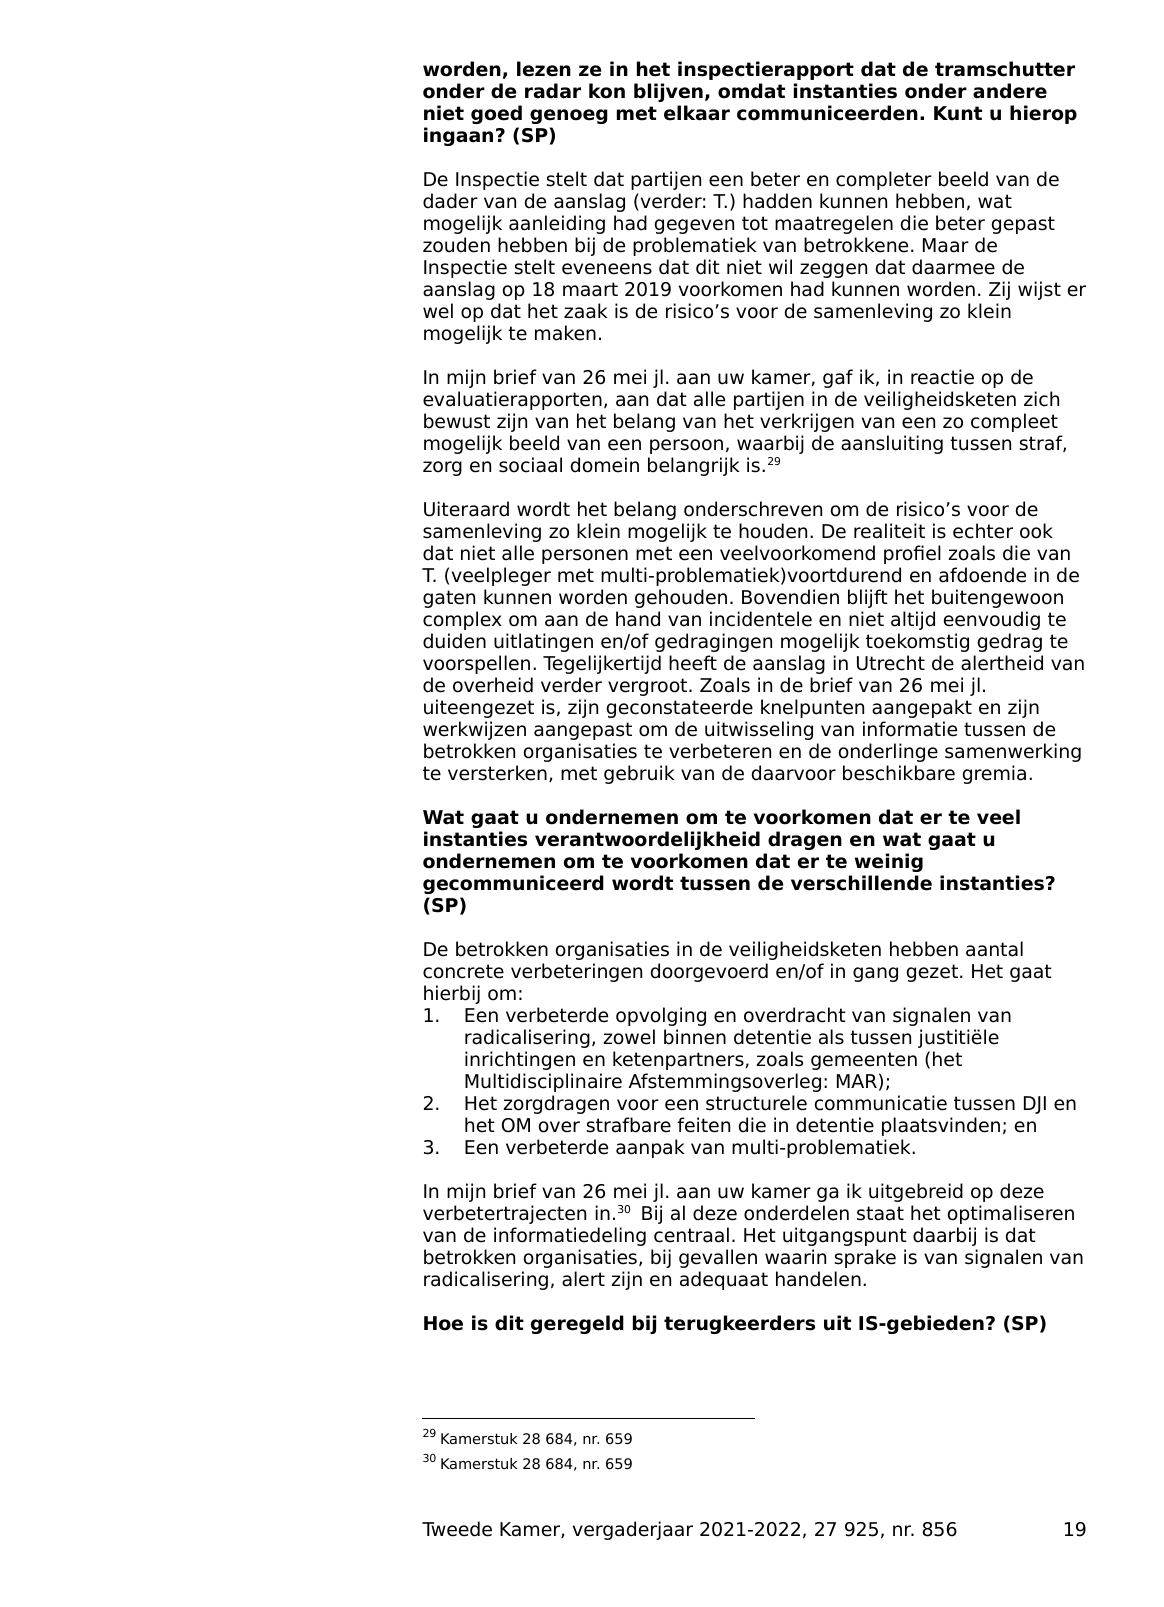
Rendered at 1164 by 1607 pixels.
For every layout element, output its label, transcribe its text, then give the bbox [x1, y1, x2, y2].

text worden, lezen ze in het inspectierapport dat de tramschutter onder de radar kon blijven, omdat instanties onder andere niet goed genoeg met elkaar communiceerden. Kunt u hierop ingaan? (SP) [422, 59, 1087, 147]
text Uiteraard wordt het belang onderschreven om de risico’s voor de samenleving zo klein mogelijk te houden. De realiteit is echter ook dat niet alle personen met een veelvoorkomend profiel zoals die van T. (veelpleger met multi-problematiek)voortdurend en afdoende in de gaten kunnen worden gehouden. Bovendien blijft het buitengewoon complex om aan de hand van incidentele en niet altijd eenvoudig te duiden uitlatingen en/of gedragingen mogelijk toekomstig gedrag te voorspellen. Tegelijkertijd heeft de aanslag in Utrecht de alertheid van de overheid verder vergroot. Zoals in de brief van 26 mei jl. uiteengezet is, zijn geconstateerde knelpunten aangepakt en zijn werkwijzen aangepast om de uitwisseling van informatie tussen de betrokken organisaties te verbeteren en de onderlinge samenwerking te versterken, met gebruik van de daarvoor beschikbare gremia. [422, 499, 1087, 785]
text In mijn brief van 26 mei jl. aan uw kamer ga ik uitgebreid op deze verbetertrajecten in. Bij al deze onderdelen staat het optimaliseren van de informatiedeling centraal. Het uitgangspunt daarbij is dat betrokken organisaties, bij gevallen waarin sprake is van signalen van radicalisering, alert zijn en adequaat handelen. [422, 1181, 1087, 1291]
text 3. Een verbeterde aanpak van multi-problematiek. [422, 1137, 1087, 1159]
text In mijn brief van 26 mei jl. aan uw kamer, gaf ik, in reactie op de evaluatierapporten, aan dat alle partijen in de veiligheidsketen zich bewust zijn van het belang van het verkrijgen van een zo compleet mogelijk beeld van een persoon, waarbij de aansluiting tussen straf, zorg en sociaal domein belangrijk is. [422, 367, 1087, 477]
text De Inspectie stelt dat partijen een beter en completer beeld van de dader van de aanslag (verder: T.) hadden kunnen hebben, wat mogelijk aanleiding had gegeven tot maatregelen die beter gepast zouden hebben bij de problematiek van betrokkene. Maar de Inspectie stelt eveneens dat dit niet wil zeggen dat daarmee de aanslag op 18 maart 2019 voorkomen had kunnen worden. Zij wijst er wel op dat het zaak is de risico’s voor de samenleving zo klein mogelijk te maken. [422, 169, 1087, 345]
text 2. Het zorgdragen voor een structurele communicatie tussen DJI en het OM over strafbare feiten die in detentie plaatsvinden; en [422, 1093, 1087, 1137]
text 1. Een verbeterde opvolging en overdracht van signalen van radicalisering, zowel binnen detentie als tussen justitiële inrichtingen en ketenpartners, zoals gemeenten (het Multidisciplinaire Afstemmingsoverleg: MAR); [422, 1005, 1087, 1093]
text Kamerstuk 28 684, nr. 659 [422, 1427, 1087, 1449]
text Wat gaat u ondernemen om te voorkomen dat er te veel instanties verantwoordelijkheid dragen en wat gaat u ondernemen om te voorkomen dat er te weinig gecommuniceerd wordt tussen de verschillende instanties? (SP) [422, 807, 1087, 917]
text De betrokken organisaties in de veiligheidsketen hebben aantal concrete verbeteringen doorgevoerd en/of in gang gezet. Het gaat hierbij om: [422, 939, 1087, 1005]
text Hoe is dit geregeld bij terugkeerders uit IS-gebieden? (SP) [422, 1313, 1087, 1335]
text Kamerstuk 28 684, nr. 659 [422, 1452, 1087, 1474]
